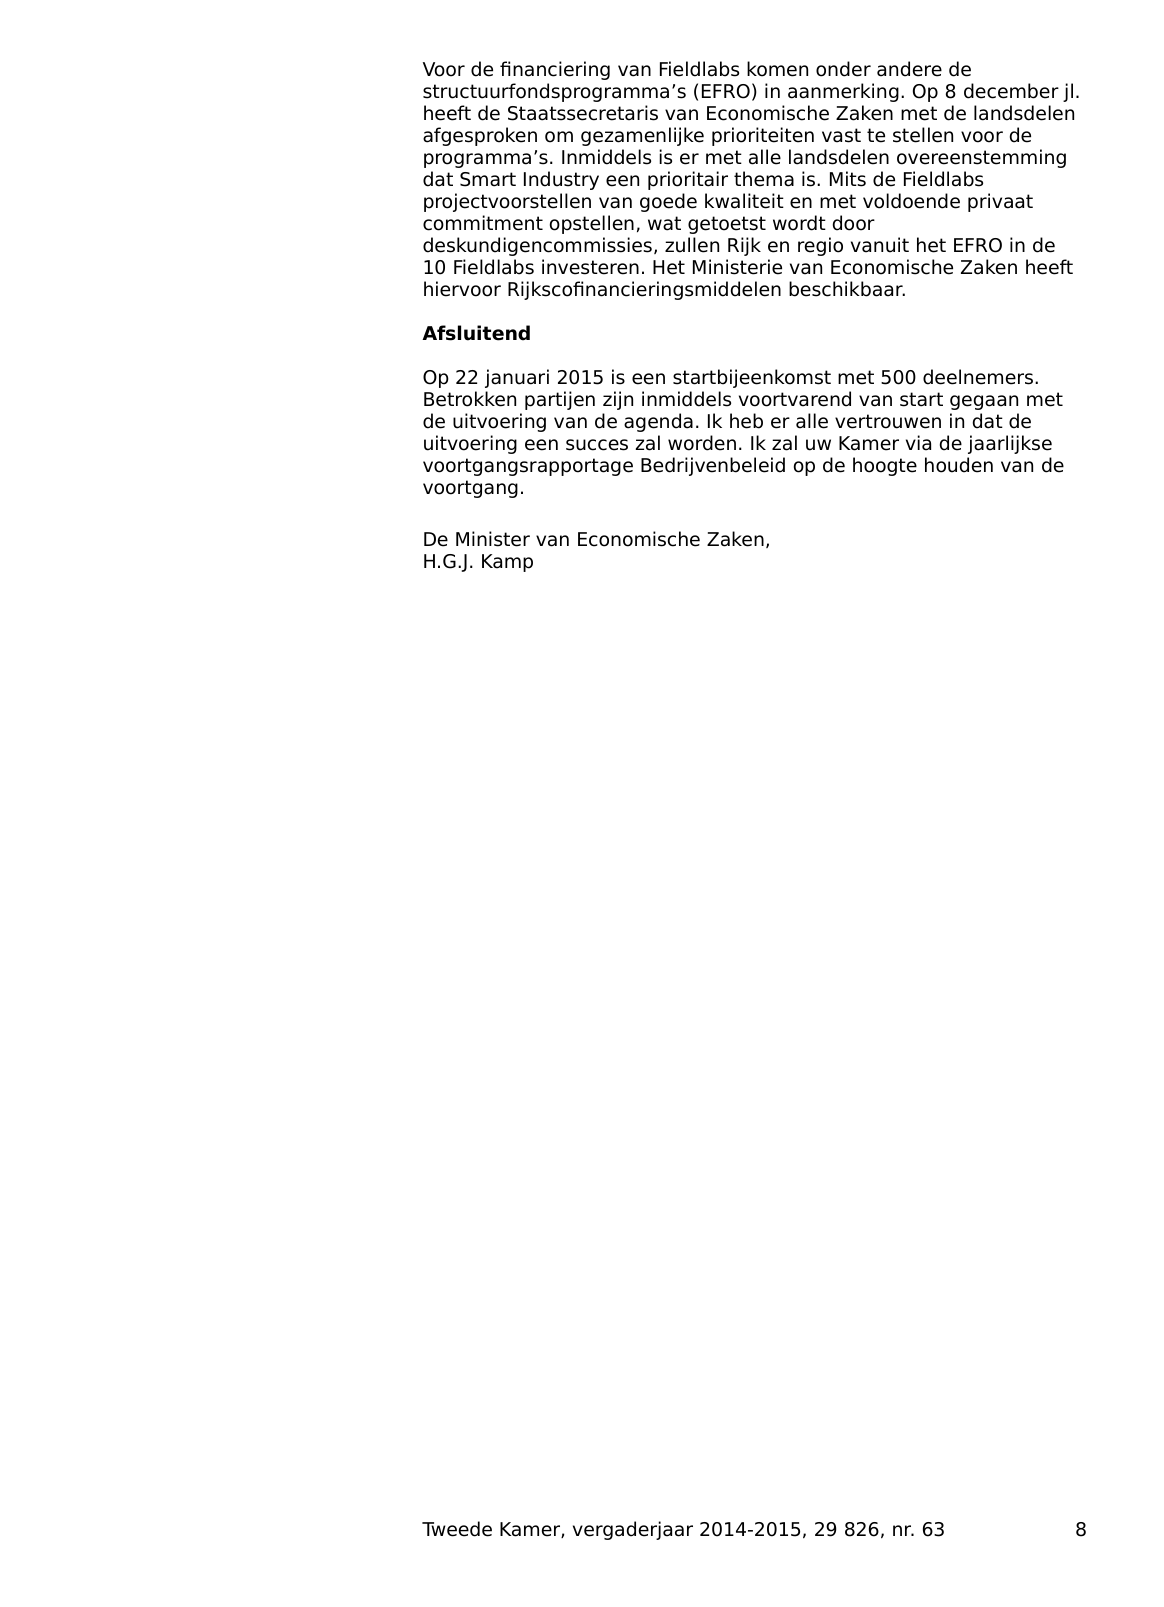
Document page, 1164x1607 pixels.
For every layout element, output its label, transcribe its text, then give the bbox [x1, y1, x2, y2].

text De Minister van Economische Zaken, H.G.J. Kamp [422, 529, 1087, 573]
text Op 22 januari 2015 is een startbijeenkomst met 500 deelnemers. Betrokken partijen zijn inmiddels voortvarend van start gegaan met de uitvoering van de agenda. Ik heb er alle vertrouwen in dat de uitvoering een succes zal worden. Ik zal uw Kamer via de jaarlijkse voortgangsrapportage Bedrijvenbeleid op de hoogte houden van de voortgang. [422, 367, 1087, 499]
subtitle Afsluitend [422, 323, 1087, 345]
text Voor de financiering van Fieldlabs komen onder andere de structuurfondsprogramma’s (EFRO) in aanmerking. Op 8 december jl. heeft de Staatssecretaris van Economische Zaken met de landsdelen afgesproken om gezamenlijke prioriteiten vast te stellen voor de programma’s. Inmiddels is er met alle landsdelen overeenstemming dat Smart Industry een prioritair thema is. Mits de Fieldlabs projectvoorstellen van goede kwaliteit en met voldoende privaat commitment opstellen, wat getoetst wordt door deskundigencommissies, zullen Rijk en regio vanuit het EFRO in de 10 Fieldlabs investeren. Het Ministerie van Economische Zaken heeft hiervoor Rijkscofinancieringsmiddelen beschikbaar. [422, 59, 1087, 301]
